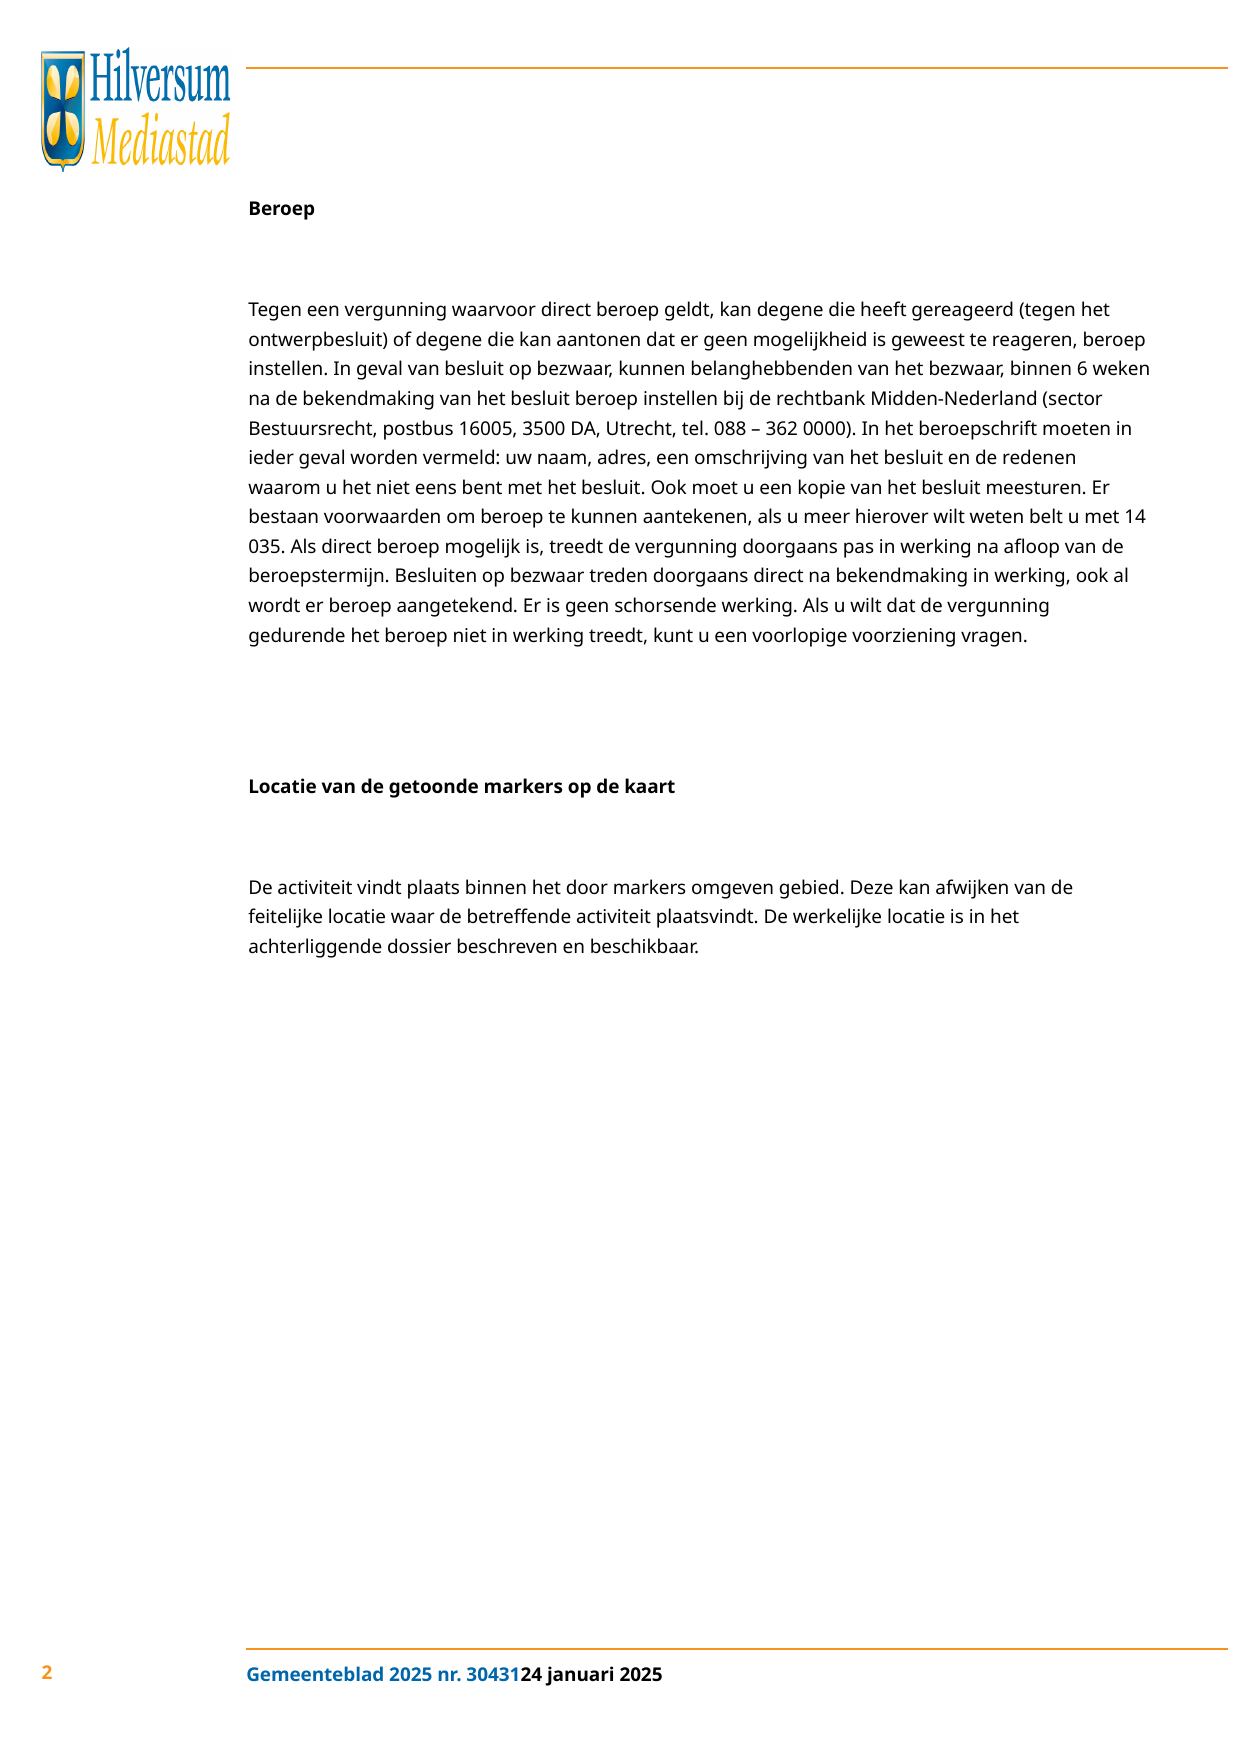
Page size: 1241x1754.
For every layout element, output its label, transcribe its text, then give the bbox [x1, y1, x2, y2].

text Locatie van de getoonde markers op de kaart [248, 773, 1152, 799]
text De activiteit vindt plaats binnen het door markers omgeven gebied. Deze kan afwijken van de feitelijke locatie waar de betreffende activiteit plaatsvindt. De werkelijke locatie is in het achterliggende dossier beschreven en beschikbaar. [248, 874, 1152, 959]
picture [41, 47, 231, 172]
text Tegen een vergunning waarvoor direct beroep geldt, kan degene die heeft gereageerd (tegen het ontwerpbesluit) of degene die kan aantonen dat er geen mogelijkheid is geweest te reageren, beroep instellen. In geval van besluit op bezwaar, kunnen belanghebbenden van het bezwaar, binnen 6 weken na de bekendmaking van het besluit beroep instellen bij de rechtbank Midden-Nederland (sector Bestuursrecht, postbus 16005, 3500 DA, Utrecht, tel. 088 – 362 0000). In het beroepschrift moeten in ieder geval worden vermeld: uw naam, adres, een omschrijving van het besluit en de redenen waarom u het niet eens bent met het besluit. Ook moet u een kopie van het besluit meesturen. Er bestaan voorwaarden om beroep te kunnen aantekenen, als u meer hierover wilt weten belt u met 14 035. Als direct beroep mogelijk is, treedt de vergunning doorgaans pas in werking na afloop van de beroepstermijn. Besluiten op bezwaar treden doorgaans direct na bekendmaking in werking, ook al wordt er beroep aangetekend. Er is geen schorsende werking. Als u wilt dat de vergunning gedurende het beroep niet in werking treedt, kunt u een voorlopige voorziening vragen. [248, 296, 1152, 648]
text Beroep [248, 196, 1152, 221]
